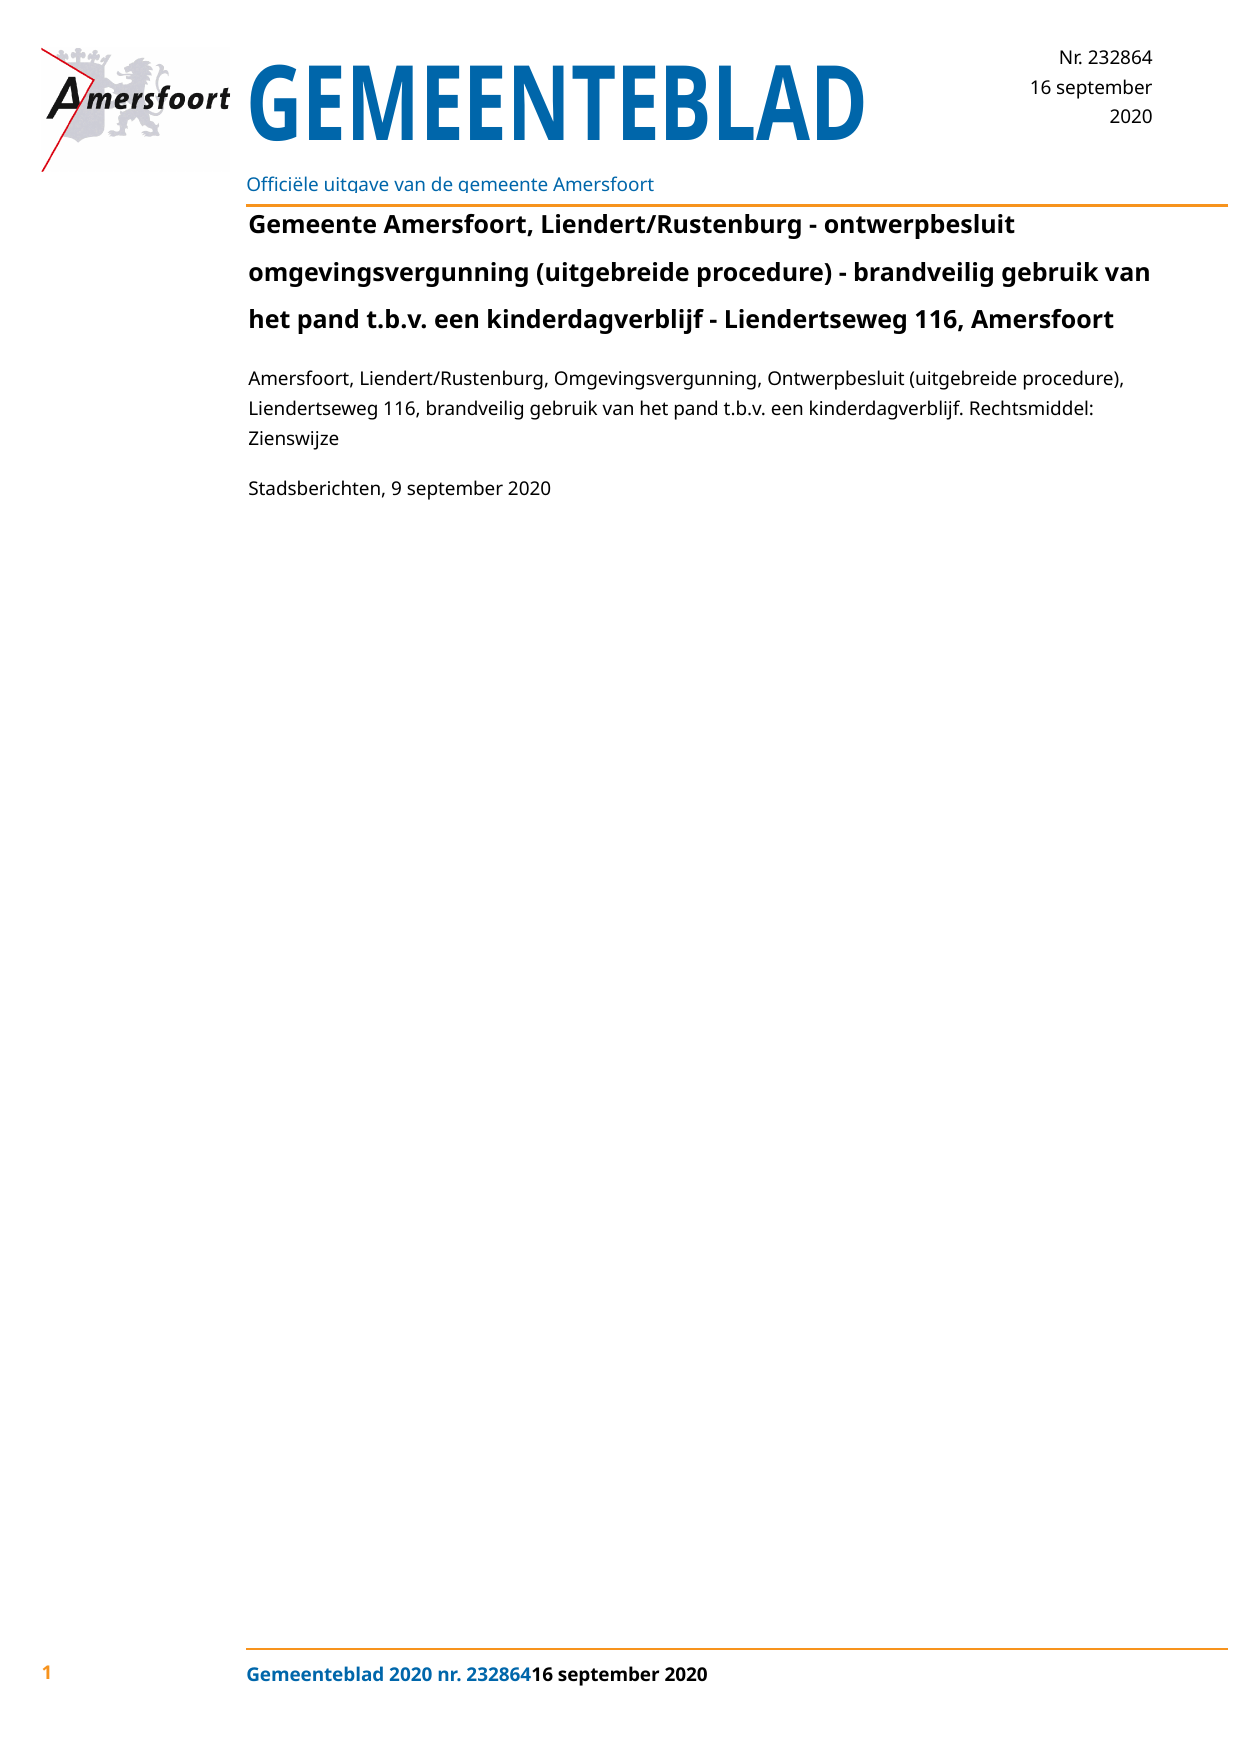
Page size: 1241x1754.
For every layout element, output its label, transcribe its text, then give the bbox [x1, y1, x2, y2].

text Stadsberichten, 9 september 2020 [248, 475, 1152, 501]
text Amersfoort, Liendert/Rustenburg, Omgevingsvergunning, Ontwerpbesluit (uitgebreide procedure), Liendertseweg 116, brandveilig gebruik van het pand t.b.v. een kinderdagverblijf. Rechtsmiddel: Zienswijze [248, 366, 1152, 450]
text Gemeente Amersfoort, Liendert/Rustenburg - ontwerpbesluit omgevingsvergunning (uitgebreide procedure) - brandveilig gebruik van het pand t.b.v. een kinderdagverblijf - Liendertseweg 116, Amersfoort [248, 207, 1152, 336]
picture [41, 47, 231, 172]
